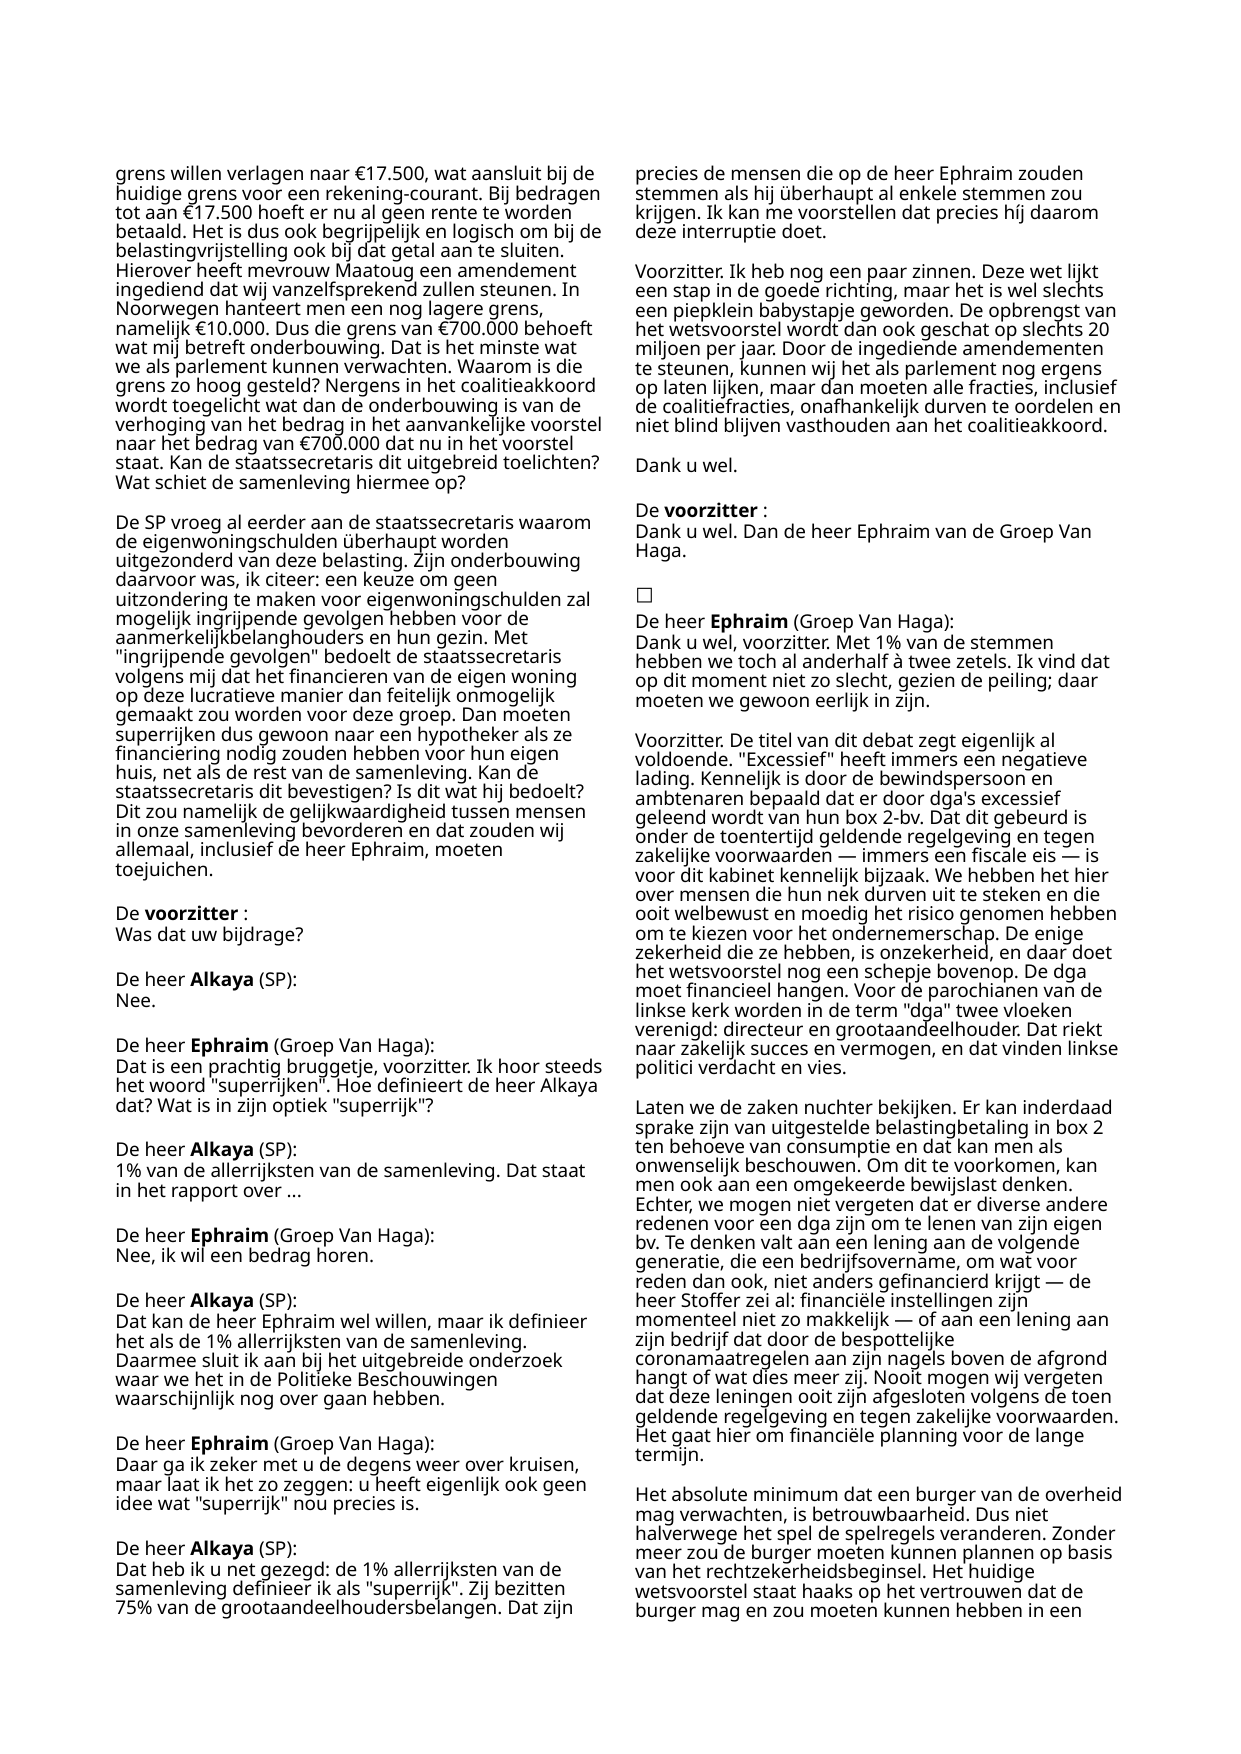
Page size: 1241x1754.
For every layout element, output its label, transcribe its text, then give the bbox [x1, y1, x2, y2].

text De heer Ephraim (Groep Van Haga): [115, 1032, 605, 1058]
text Nee. [115, 992, 605, 1011]
text Dank u wel, voorzitter. Met 1% van de stemmen hebben we toch al anderhalf à twee zetels. Ik vind dat op dit moment niet zo slecht, gezien de peiling; daar moeten we gewoon eerlijk in zijn. [635, 634, 1125, 711]
text De heer Alkaya (SP): [115, 966, 605, 992]
text De heer Alkaya (SP): [115, 1535, 605, 1561]
text Dat kan de heer Ephraim wel willen, maar ik definieer het als de 1% allerrijksten van de samenleving. Daarmee sluit ik aan bij het uitgebreide onderzoek waar we het in de Politieke Beschouwingen waarschijnlijk nog over gaan hebben. [115, 1313, 605, 1410]
text De voorzitter : [635, 497, 1125, 523]
text De heer Alkaya (SP): [115, 1288, 605, 1313]
text De heer Ephraim (Groep Van Haga): [635, 608, 1125, 634]
text Dat is een prachtig bruggetje, voorzitter. Ik hoor steeds het woord "superrijken". Hoe definieert de heer Alkaya dat? Wat is in zijn optiek "superrijk"? [115, 1058, 605, 1116]
text 1% van de allerrijksten van de samenleving. Dat staat in het rapport over ... [115, 1162, 605, 1201]
text De heer Ephraim (Groep Van Haga): [115, 1431, 605, 1456]
text ⬜ [635, 582, 1125, 608]
text grens willen verlagen naar €17.500, wat aansluit bij de huidige grens voor een rekening-courant. Bij bedragen tot aan €17.500 hoeft er nu al geen rente te worden betaald. Het is dus ook begrijpelijk en logisch om bij de belastingvrijstelling ook bij dat getal aan te sluiten. Hierover heeft mevrouw Maatoug een amendement ingediend dat wij vanzelfsprekend zullen steunen. In Noorwegen hanteert men een nog lagere grens, namelijk €10.000. Dus die grens van €700.000 behoeft wat mij betreft onderbouwing. Dat is het minste wat we als parlement kunnen verwachten. Waarom is die grens zo hoog gesteld? Nergens in het coalitieakkoord wordt toegelicht wat dan de onderbouwing is van de verhoging van het bedrag in het aanvankelijke voorstel naar het bedrag van €700.000 dat nu in het voorstel staat. Kan de staatssecretaris dit uitgebreid toelichten? Wat schiet de samenleving hiermee op? [115, 165, 605, 493]
text Was dat uw bijdrage? [115, 926, 605, 946]
text De voorzitter : [115, 901, 605, 926]
text Voorzitter. De titel van dit debat zegt eigenlijk al voldoende. "Excessief" heeft immers een negatieve lading. Kennelijk is door de bewindspersoon en ambtenaren bepaald dat er door dga's excessief geleend wordt van hun box 2-bv. Dat dit gebeurd is onder de toentertijd geldende regelgeving en tegen zakelijke voorwaarden — immers een fiscale eis — is voor dit kabinet kennelijk bijzaak. We hebben het hier over mensen die hun nek durven uit te steken en die ooit welbewust en moedig het risico genomen hebben om te kiezen voor het ondernemerschap. De enige zekerheid die ze hebben, is onzekerheid, en daar doet het wetsvoorstel nog een schepje bovenop. De dga moet financieel hangen. Voor de parochianen van de linkse kerk worden in de term "dga" twee vloeken verenigd: directeur en grootaandeelhouder. Dat riekt naar zakelijk succes en vermogen, en dat vinden linkse politici verdacht en vies. [635, 732, 1125, 1079]
text Dank u wel. [635, 457, 1125, 477]
text precies de mensen die op de heer Ephraim zouden stemmen als hij überhaupt al enkele stemmen zou krijgen. Ik kan me voorstellen dat precies híj daarom deze interruptie doet. [635, 165, 1125, 242]
text Dank u wel. Dan de heer Ephraim van de Groep Van Haga. [635, 523, 1125, 562]
text Nee, ik wil een bedrag horen. [115, 1247, 605, 1267]
text Laten we de zaken nuchter bekijken. Er kan inderdaad sprake zijn van uitgestelde belastingbetaling in box 2 ten behoeve van consumptie en dat kan men als onwenselijk beschouwen. Om dit te voorkomen, kan men ook aan een omgekeerde bewijslast denken. Echter, we mogen niet vergeten dat er diverse andere redenen voor een dga zijn om te lenen van zijn eigen bv. Te denken valt aan een lening aan de volgende generatie, die een bedrijfsovername, om wat voor reden dan ook, niet anders gefinancierd krijgt — de heer Stoffer zei al: financiële instellingen zijn momenteel niet zo makkelijk — of aan een lening aan zijn bedrijf dat door de bespottelijke coronamaatregelen aan zijn nagels boven de afgrond hangt of wat dies meer zij. Nooit mogen wij vergeten dat deze leningen ooit zijn afgesloten volgens de toen geldende regelgeving en tegen zakelijke voorwaarden. Het gaat hier om financiële planning voor de lange termijn. [635, 1099, 1125, 1466]
text De SP vroeg al eerder aan de staatssecretaris waarom de eigenwoningschulden überhaupt worden uitgezonderd van deze belasting. Zijn onderbouwing daarvoor was, ik citeer: een keuze om geen uitzondering te maken voor eigenwoningschulden zal mogelijk ingrijpende gevolgen hebben voor de aanmerkelijkbelanghouders en hun gezin. Met "ingrijpende gevolgen" bedoelt de staatssecretaris volgens mij dat het financieren van de eigen woning op deze lucratieve manier dan feitelijk onmogelijk gemaakt zou worden voor deze groep. Dan moeten superrijken dus gewoon naar een hypotheker als ze financiering nodig zouden hebben voor hun eigen huis, net als de rest van de samenleving. Kan de staatssecretaris dit bevestigen? Is dit wat hij bedoelt? Dit zou namelijk de gelijkwaardigheid tussen mensen in onze samenleving bevorderen en dat zouden wij allemaal, inclusief de heer Ephraim, moeten toejuichen. [115, 514, 605, 880]
text Voorzitter. Ik heb nog een paar zinnen. Deze wet lijkt een stap in de goede richting, maar het is wel slechts een piepklein babystapje geworden. De opbrengst van het wetsvoorstel wordt dan ook geschat op slechts 20 miljoen per jaar. Door de ingediende amendementen te steunen, kunnen wij het als parlement nog ergens op laten lijken, maar dan moeten alle fracties, inclusief de coalitiefracties, onafhankelijk durven te oordelen en niet blind blijven vasthouden aan het coalitieakkoord. [635, 263, 1125, 437]
text Daar ga ik zeker met u de degens weer over kruisen, maar laat ik het zo zeggen: u heeft eigenlijk ook geen idee wat "superrijk" nou precies is. [115, 1456, 605, 1514]
text De heer Ephraim (Groep Van Haga): [115, 1222, 605, 1247]
text Het absolute minimum dat een burger van de overheid mag verwachten, is betrouwbaarheid. Dus niet halverwege het spel de spelregels veranderen. Zonder meer zou de burger moeten kunnen plannen op basis van het rechtzekerheidsbeginsel. Het huidige wetsvoorstel staat haaks op het vertrouwen dat de burger mag en zou moeten kunnen hebben in een [635, 1486, 1125, 1621]
text Dat heb ik u net gezegd: de 1% allerrijksten van de samenleving definieer ik als "superrijk". Zij bezitten 75% van de grootaandeelhoudersbelangen. Dat zijn [115, 1561, 605, 1618]
text De heer Alkaya (SP): [115, 1137, 605, 1162]
